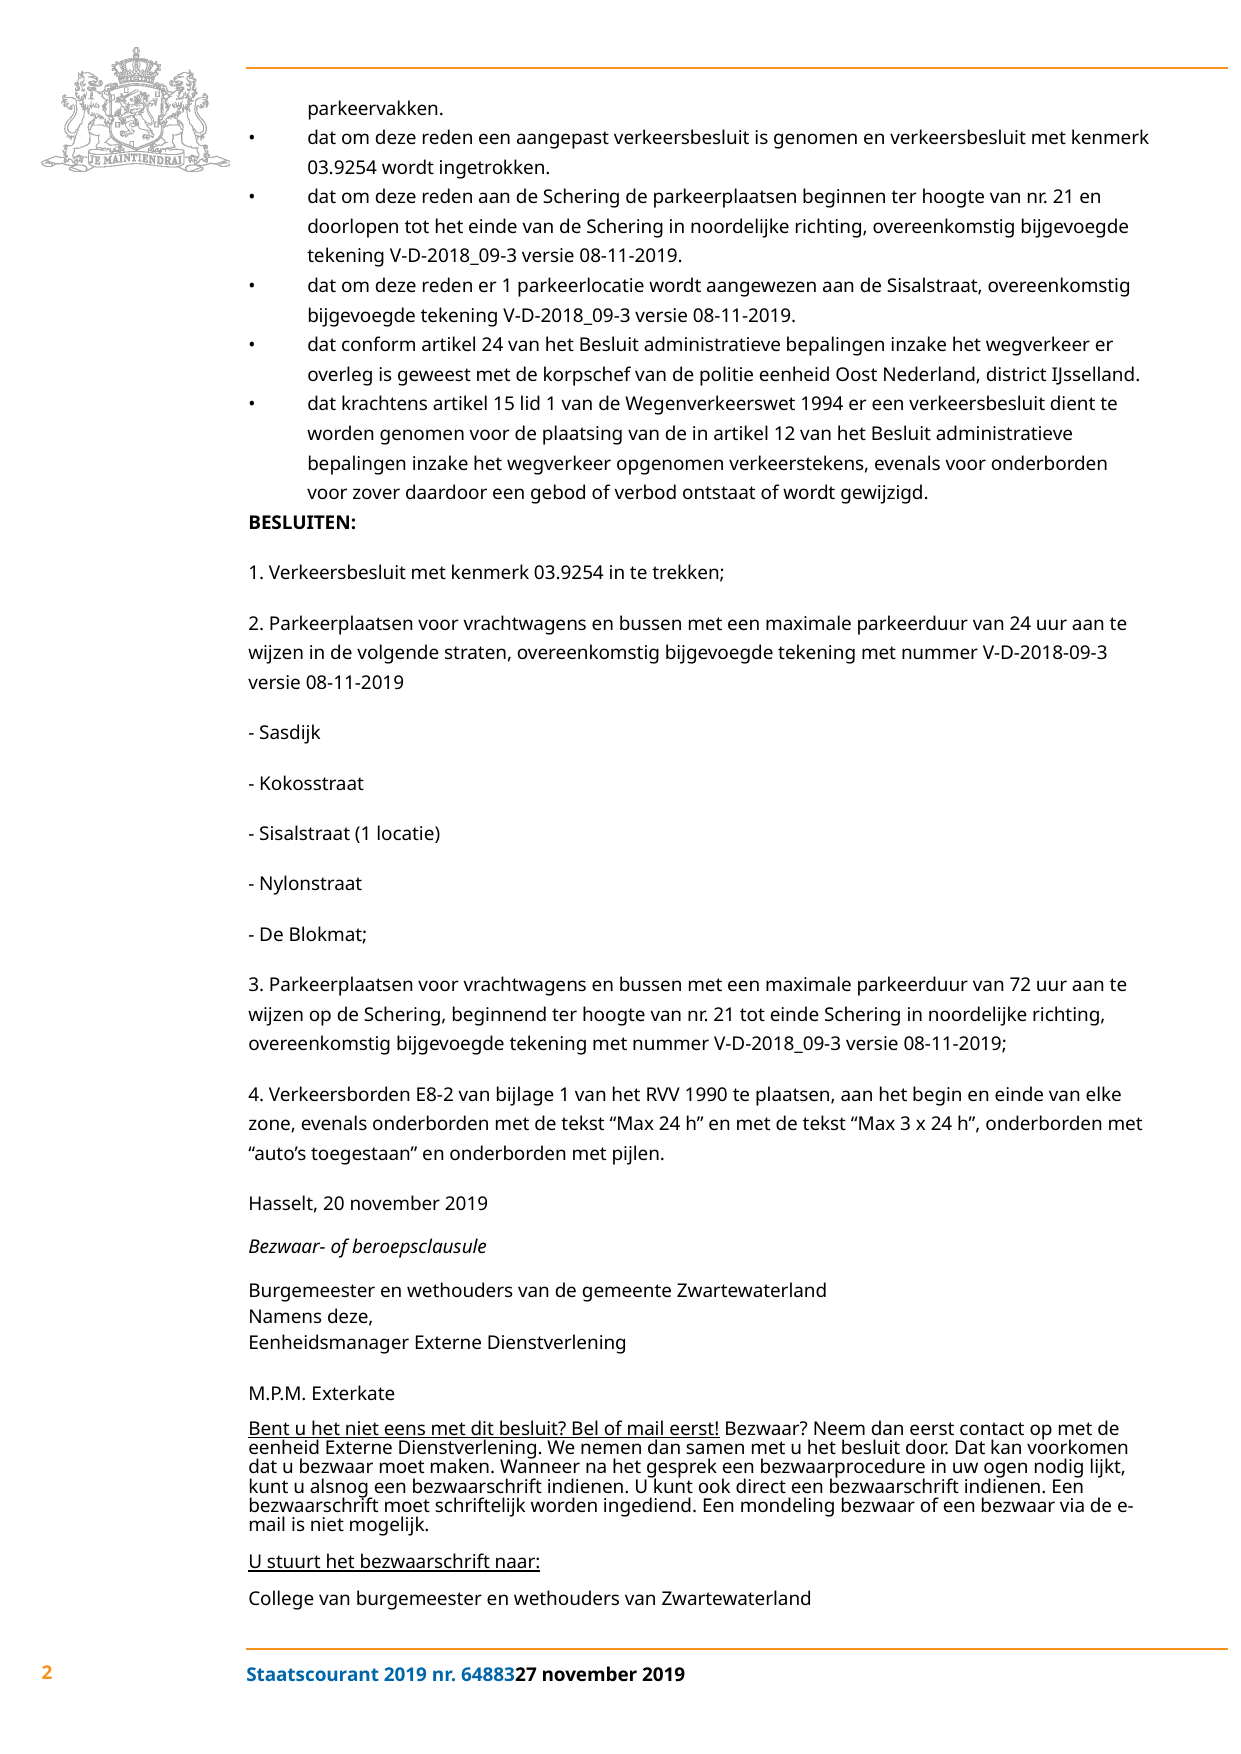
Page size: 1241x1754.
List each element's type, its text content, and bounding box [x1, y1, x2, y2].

text BESLUITEN: [248, 509, 1152, 535]
text - Sasdijk [248, 719, 1152, 745]
list dat krachtens artikel 15 lid 1 van de Wegenverkeerswet 1994 er een verkeersbesluit dient te worden genomen voor de plaatsing van de in artikel 12 van het Besluit administratieve bepalingen inzake het wegverkeer opgenomen verkeerstekens, evenals voor onderborden voor zover daardoor een gebod of verbod ontstaat of wordt gewijzigd. [248, 391, 1152, 505]
text - Sisalstraat (1 locatie) [248, 820, 1152, 846]
text College van burgemeester en wethouders van Zwartewaterland [248, 1590, 1152, 1609]
text Hasselt, 20 november 2019 [248, 1191, 1152, 1216]
list dat om deze reden een aangepast verkeersbesluit is genomen en verkeersbesluit met kenmerk 03.9254 wordt ingetrokken. [248, 124, 1152, 180]
text Bent u het niet eens met dit besluit? Bel of mail eerst! Bezwaar? Neem dan eerst contact op met de eenheid Externe Dienstverlening. We nemen dan samen met u het besluit door. Dat kan voorkomen dat u bezwaar moet maken. Wanneer na het gesprek een bezwaarprocedure in uw ogen nodig lijkt, kunt u alsnog een bezwaarschrift indienen. U kunt ook direct een bezwaarschrift indienen. Een bezwaarschrift moet schriftelijk worden ingediend. Een mondeling bezwaar of een bezwaar via de e-mail is niet mogelijk. [248, 1420, 1152, 1536]
text 4. Verkeersborden E8-2 van bijlage 1 van het RVV 1990 te plaatsen, aan het begin en einde van elke zone, evenals onderborden met de tekst “Max 24 h” en met de tekst “Max 3 x 24 h”, onderborden met “auto’s toegestaan” en onderborden met pijlen. [248, 1081, 1152, 1166]
text - Nylonstraat [248, 871, 1152, 896]
list dat om deze reden aan de Schering de parkeerplaatsen beginnen ter hoogte van nr. 21 en doorlopen tot het einde van de Schering in noordelijke richting, overeenkomstig bijgevoegde tekening V-D-2018_09-3 versie 08-11-2019. [248, 183, 1152, 268]
picture [41, 47, 231, 172]
text 1. Verkeersbesluit met kenmerk 03.9254 in te trekken; [248, 559, 1152, 585]
text Burgemeester en wethouders van de gemeente Zwartewaterland [248, 1278, 1152, 1303]
text - De Blokmat; [248, 921, 1152, 947]
text Eenheidsmanager Externe Dienstverlening [248, 1329, 1152, 1355]
text Bezwaar- of beroepsclausule [248, 1234, 1152, 1259]
list dat conform artikel 24 van het Besluit administratieve bepalingen inzake het wegverkeer er overleg is geweest met de korpschef van de politie eenheid Oost Nederland, district IJsselland. [248, 331, 1152, 387]
text M.P.M. Exterkate [248, 1381, 1152, 1406]
text 2. Parkeerplaatsen voor vrachtwagens en bussen met een maximale parkeerduur van 24 uur aan te wijzen in de volgende straten, overeenkomstig bijgevoegde tekening met nummer V-D-2018-09-3 versie 08-11-2019 [248, 610, 1152, 695]
list dat om deze reden er 1 parkeerlocatie wordt aangewezen aan de Sisalstraat, overeenkomstig bijgevoegde tekening V-D-2018_09-3 versie 08-11-2019. [248, 272, 1152, 328]
list parkeervakken. [248, 95, 1152, 121]
text Namens deze, [248, 1303, 1152, 1329]
text - Kokosstraat [248, 770, 1152, 796]
text 3. Parkeerplaatsen voor vrachtwagens en bussen met een maximale parkeerduur van 72 uur aan te wijzen op de Schering, beginnend ter hoogte van nr. 21 tot einde Schering in noordelijke richting, overeenkomstig bijgevoegde tekening met nummer V-D-2018_09-3 versie 08-11-2019; [248, 971, 1152, 1056]
text U stuurt het bezwaarschrift naar: [248, 1553, 1152, 1573]
